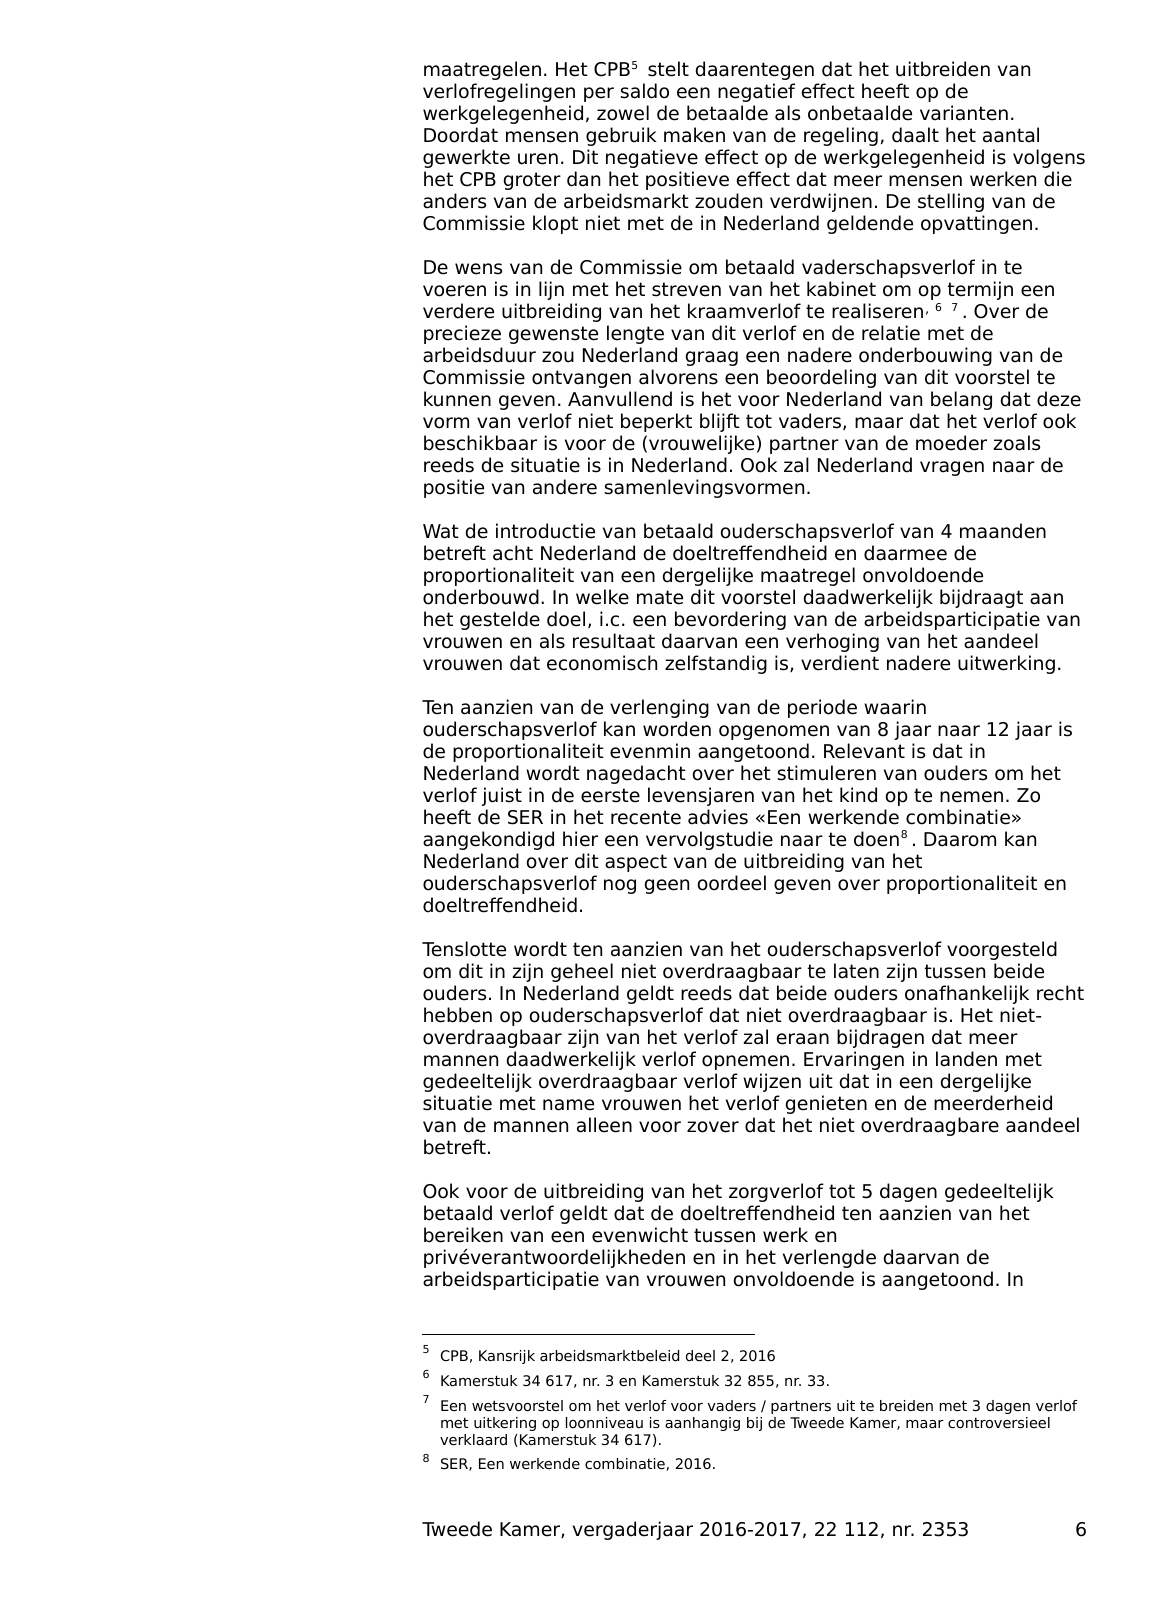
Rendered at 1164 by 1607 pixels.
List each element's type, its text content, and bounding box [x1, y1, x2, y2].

text CPB, Kansrijk arbeidsmarktbeleid deel 2, 2016 [422, 1343, 1087, 1366]
text Wat de introductie van betaald ouderschapsverlof van 4 maanden betreft acht Nederland de doeltreffendheid en daarmee de proportionaliteit van een dergelijke maatregel onvoldoende onderbouwd. In welke mate dit voorstel daadwerkelijk bijdraagt aan het gestelde doel, i.c. een bevordering van de arbeidsparticipatie van vrouwen en als resultaat daarvan een verhoging van het aandeel vrouwen dat economisch zelfstandig is, verdient nadere uitwerking. [422, 521, 1087, 675]
text Ten aanzien van de verlenging van de periode waarin ouderschapsverlof kan worden opgenomen van 8 jaar naar 12 jaar is de proportionaliteit evenmin aangetoond. Relevant is dat in Nederland wordt nagedacht over het stimuleren van ouders om het verlof juist in de eerste levensjaren van het kind op te nemen. Zo heeft de SER in het recente advies «Een werkende combinatie» aangekondigd hier een vervolgstudie naar te doen. Daarom kan Nederland over dit aspect van de uitbreiding van het ouderschapsverlof nog geen oordeel geven over proportionaliteit en doeltreffendheid. [422, 697, 1087, 917]
text Een wetsvoorstel om het verlof voor vaders / partners uit te breiden met 3 dagen verlof met uitkering op loonniveau is aanhangig bij de Tweede Kamer, maar controversieel verklaard (Kamerstuk 34 617). [422, 1393, 1087, 1449]
text Ook voor de uitbreiding van het zorgverlof tot 5 dagen gedeeltelijk betaald verlof geldt dat de doeltreffendheid ten aanzien van het bereiken van een evenwicht tussen werk en privéverantwoordelijkheden en in het verlengde daarvan de arbeidsparticipatie van vrouwen onvoldoende is aangetoond. In [422, 1181, 1087, 1291]
text SER, Een werkende combinatie, 2016. [422, 1452, 1087, 1474]
text Tenslotte wordt ten aanzien van het ouderschapsverlof voorgesteld om dit in zijn geheel niet overdraagbaar te laten zijn tussen beide ouders. In Nederland geldt reeds dat beide ouders onafhankelijk recht hebben op ouderschapsverlof dat niet overdraagbaar is. Het niet-overdraagbaar zijn van het verlof zal eraan bijdragen dat meer mannen daadwerkelijk verlof opnemen. Ervaringen in landen met gedeeltelijk overdraagbaar verlof wijzen uit dat in een dergelijke situatie met name vrouwen het verlof genieten en de meerderheid van de mannen alleen voor zover dat het niet overdraagbare aandeel betreft. [422, 939, 1087, 1159]
text maatregelen. Het CPB stelt daarentegen dat het uitbreiden van verlofregelingen per saldo een negatief effect heeft op de werkgelegenheid, zowel de betaalde als onbetaalde varianten. Doordat mensen gebruik maken van de regeling, daalt het aantal gewerkte uren. Dit negatieve effect op de werkgelegenheid is volgens het CPB groter dan het positieve effect dat meer mensen werken die anders van de arbeidsmarkt zouden verdwijnen. De stelling van de Commissie klopt niet met de in Nederland geldende opvattingen. [422, 59, 1087, 235]
text Kamerstuk 34 617, nr. 3 en Kamerstuk 32 855, nr. 33. [422, 1368, 1087, 1391]
text De wens van de Commissie om betaald vaderschapsverlof in te voeren is in lijn met het streven van het kabinet om op termijn een verdere uitbreiding van het kraamverlof te realiseren, . Over de precieze gewenste lengte van dit verlof en de relatie met de arbeidsduur zou Nederland graag een nadere onderbouwing van de Commissie ontvangen alvorens een beoordeling van dit voorstel te kunnen geven. Aanvullend is het voor Nederland van belang dat deze vorm van verlof niet beperkt blijft tot vaders, maar dat het verlof ook beschikbaar is voor de (vrouwelijke) partner van de moeder zoals reeds de situatie is in Nederland. Ook zal Nederland vragen naar de positie van andere samenlevingsvormen. [422, 257, 1087, 499]
